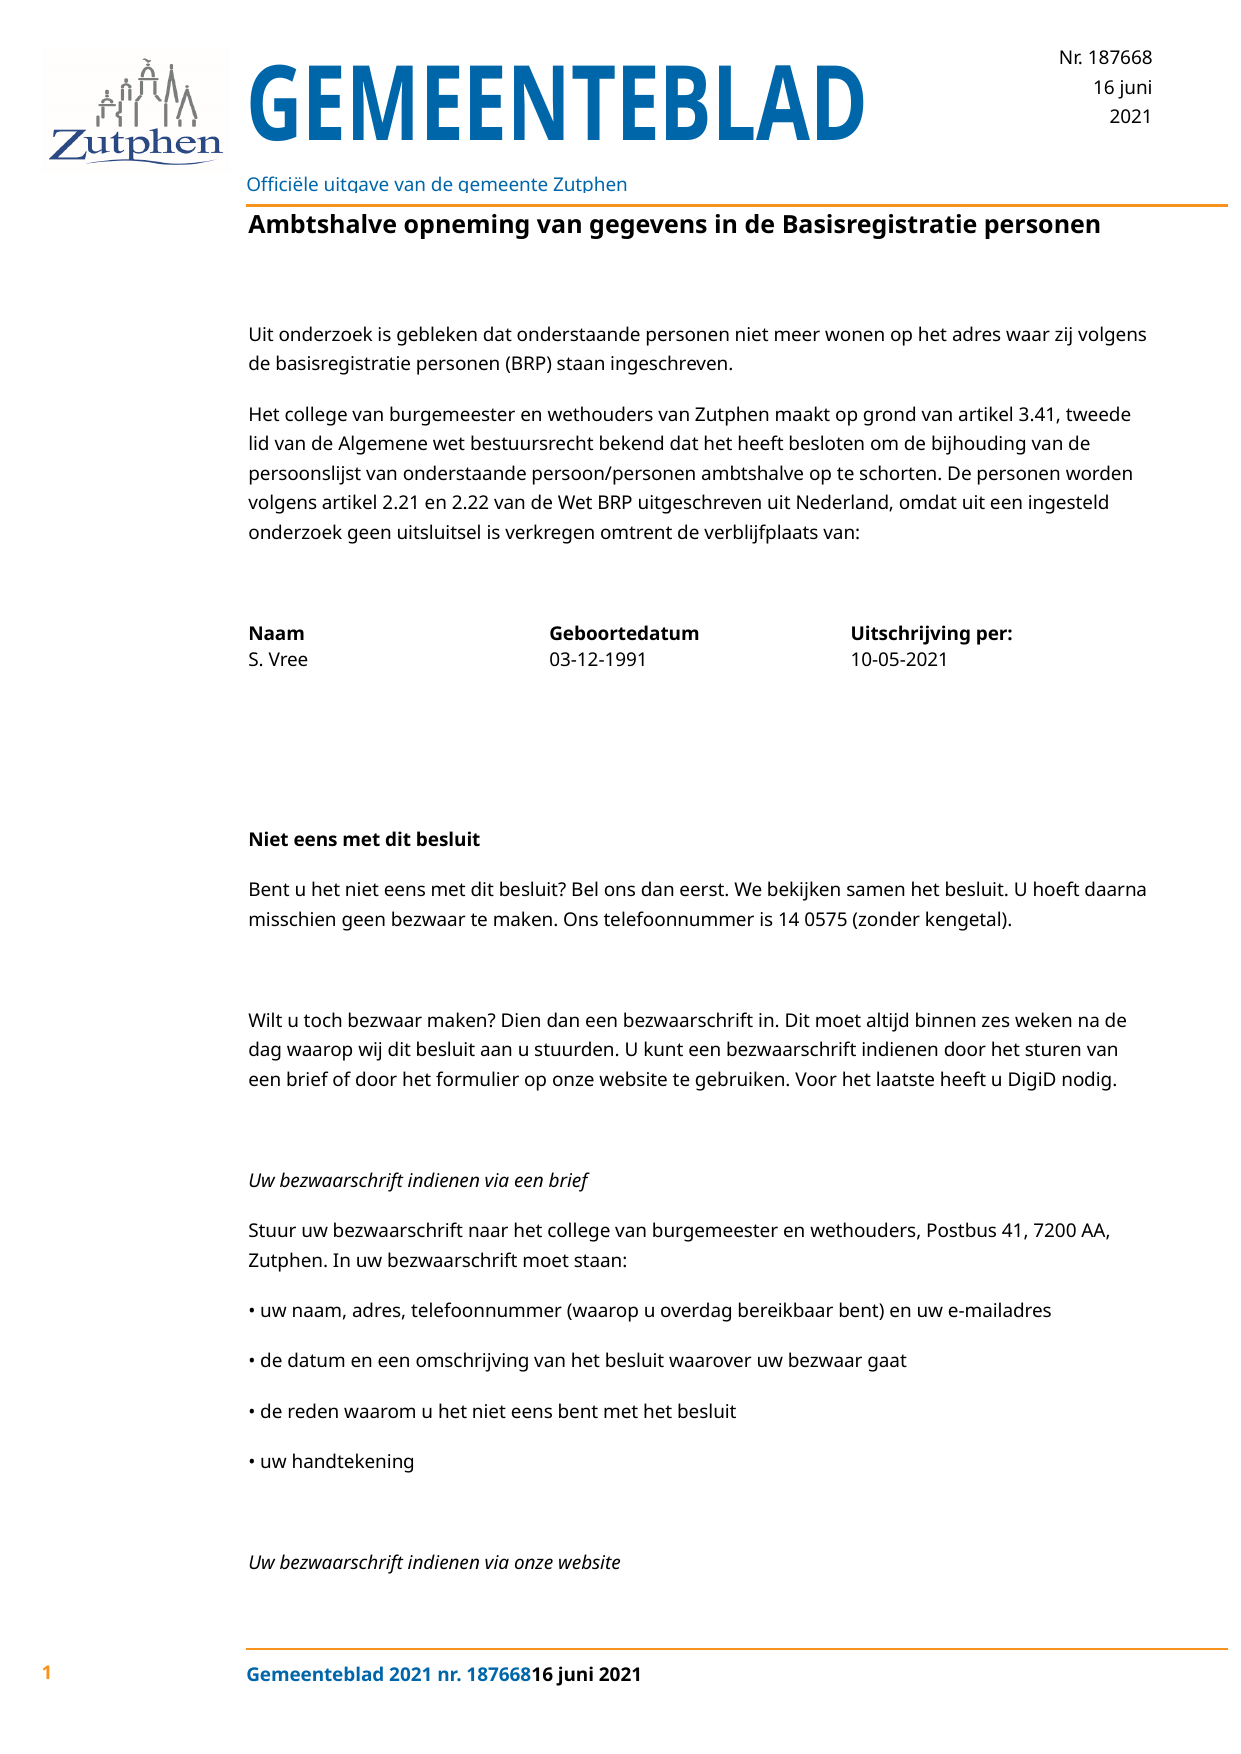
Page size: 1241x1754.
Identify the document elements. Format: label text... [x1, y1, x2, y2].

text Wilt u toch bezwaar maken? Dien dan een bezwaarschrift in. Dit moet altijd binnen zes weken na de dag waarop wij dit besluit aan u stuurden. U kunt een bezwaarschrift indienen door het sturen van een brief of door het formulier op onze website te gebruiken. Voor het laatste heeft u DigiD nodig. [248, 1007, 1152, 1092]
text Uw bezwaarschrift indienen via onze website [248, 1549, 1152, 1575]
table_header Naam [248, 620, 549, 646]
text Ambtshalve opneming van gegevens in de Basisregistratie personen [248, 207, 1152, 241]
text Bent u het niet eens met dit besluit? Bel ons dan eerst. We bekijken samen het besluit. U hoeft daarna misschien geen bezwaar te maken. Ons telefoonnummer is 14 0575 (zonder kengetal). [248, 876, 1152, 932]
text Stuur uw bezwaarschrift naar het college van burgemeester en wethouders, Postbus 41, 7200 AA, Zutphen. In uw bezwaarschrift moet staan: [248, 1217, 1152, 1272]
text • uw handtekening [248, 1448, 1152, 1474]
table_cell S. Vree [248, 646, 549, 671]
text Uit onderzoek is gebleken dat onderstaande personen niet meer wonen op het adres waar zij volgens de basisregistratie personen (BRP) staan ingeschreven. [248, 321, 1152, 376]
text Niet eens met dit besluit [248, 826, 1152, 852]
text Uw bezwaarschrift indienen via een brief [248, 1167, 1152, 1192]
text Het college van burgemeester en wethouders van Zutphen maakt op grond van artikel 3.41, tweede lid van de Algemene wet bestuursrecht bekend dat het heeft besloten om de bijhouding van de persoonslijst van onderstaande persoon/personen ambtshalve op te schorten. De personen worden volgens artikel 2.21 en 2.22 van de Wet BRP uitgeschreven uit Nederland, omdat uit een ingesteld onderzoek geen uitsluitsel is verkregen omtrent de verblijfplaats van: [248, 401, 1152, 545]
table_cell 10-05-2021 [850, 646, 1152, 671]
text • de datum en een omschrijving van het besluit waarover uw bezwaar gaat [248, 1348, 1152, 1373]
table_header Uitschrijving per: [850, 620, 1152, 646]
table_header Geboortedatum [549, 620, 850, 646]
table_cell 03-12-1991 [549, 646, 850, 671]
text • de reden waarom u het niet eens bent met het besluit [248, 1398, 1152, 1424]
text • uw naam, adres, telefoonnummer (waarop u overdag bereikbaar bent) en uw e-mailadres [248, 1297, 1152, 1323]
picture [41, 47, 231, 172]
